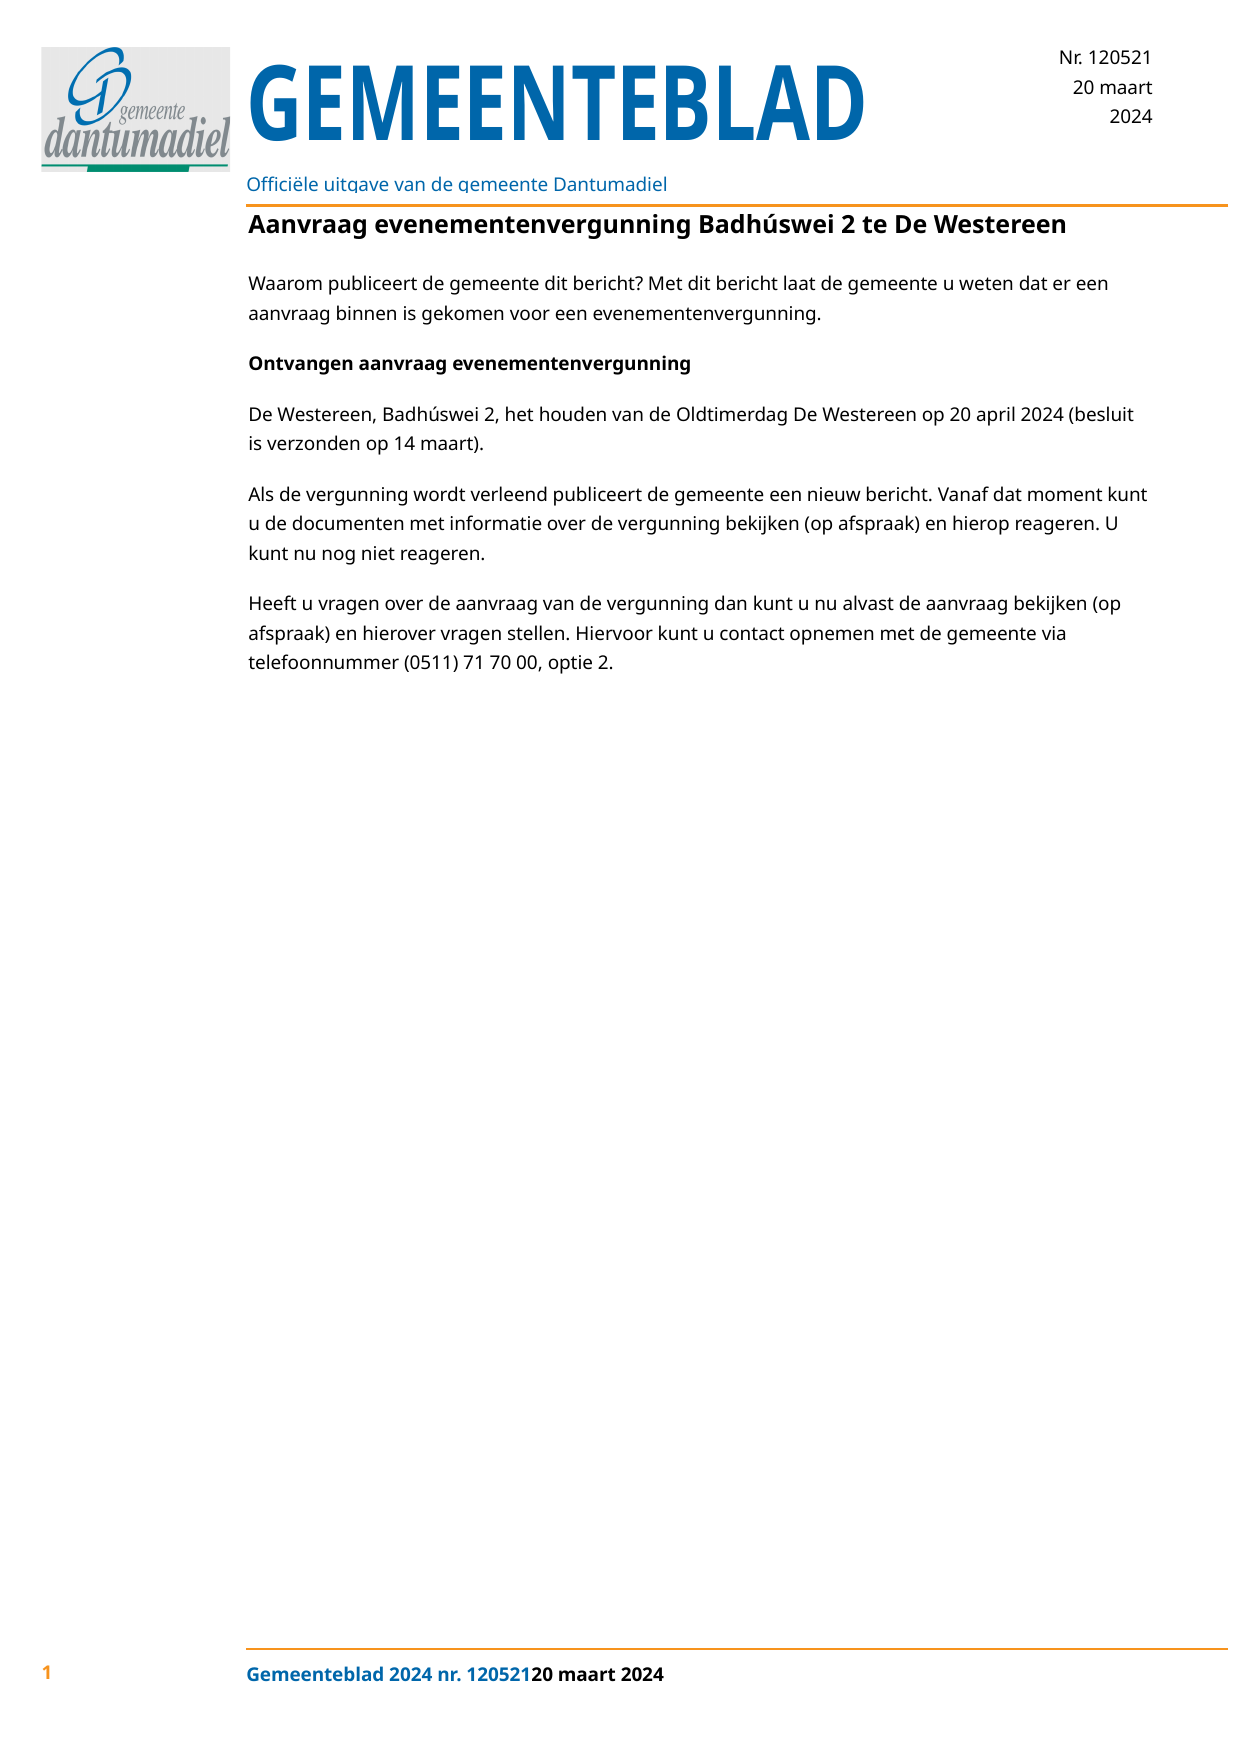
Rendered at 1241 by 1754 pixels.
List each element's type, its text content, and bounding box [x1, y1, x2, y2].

text Als de vergunning wordt verleend publiceert de gemeente een nieuw bericht. Vanaf dat moment kunt u de documenten met informatie over de vergunning bekijken (op afspraak) en hierop reageren. U kunt nu nog niet reageren. [248, 481, 1152, 566]
text Waarom publiceert de gemeente dit bericht? Met dit bericht laat de gemeente u weten dat er een aanvraag binnen is gekomen voor een evenementenvergunning. [248, 270, 1152, 326]
text Heeft u vragen over de aanvraag van de vergunning dan kunt u nu alvast de aanvraag bekijken (op afspraak) en hierover vragen stellen. Hiervoor kunt u contact opnemen met de gemeente via telefoonnummer (0511) 71 70 00, optie 2. [248, 590, 1152, 675]
text Ontvangen aanvraag evenementenvergunning [248, 350, 1152, 376]
text De Westereen, Badhúswei 2, het houden van de Oldtimerdag De Westereen op 20 april 2024 (besluit is verzonden op 14 maart). [248, 401, 1152, 456]
text Aanvraag evenementenvergunning Badhúswei 2 te De Westereen [248, 207, 1152, 241]
picture [41, 47, 231, 172]
